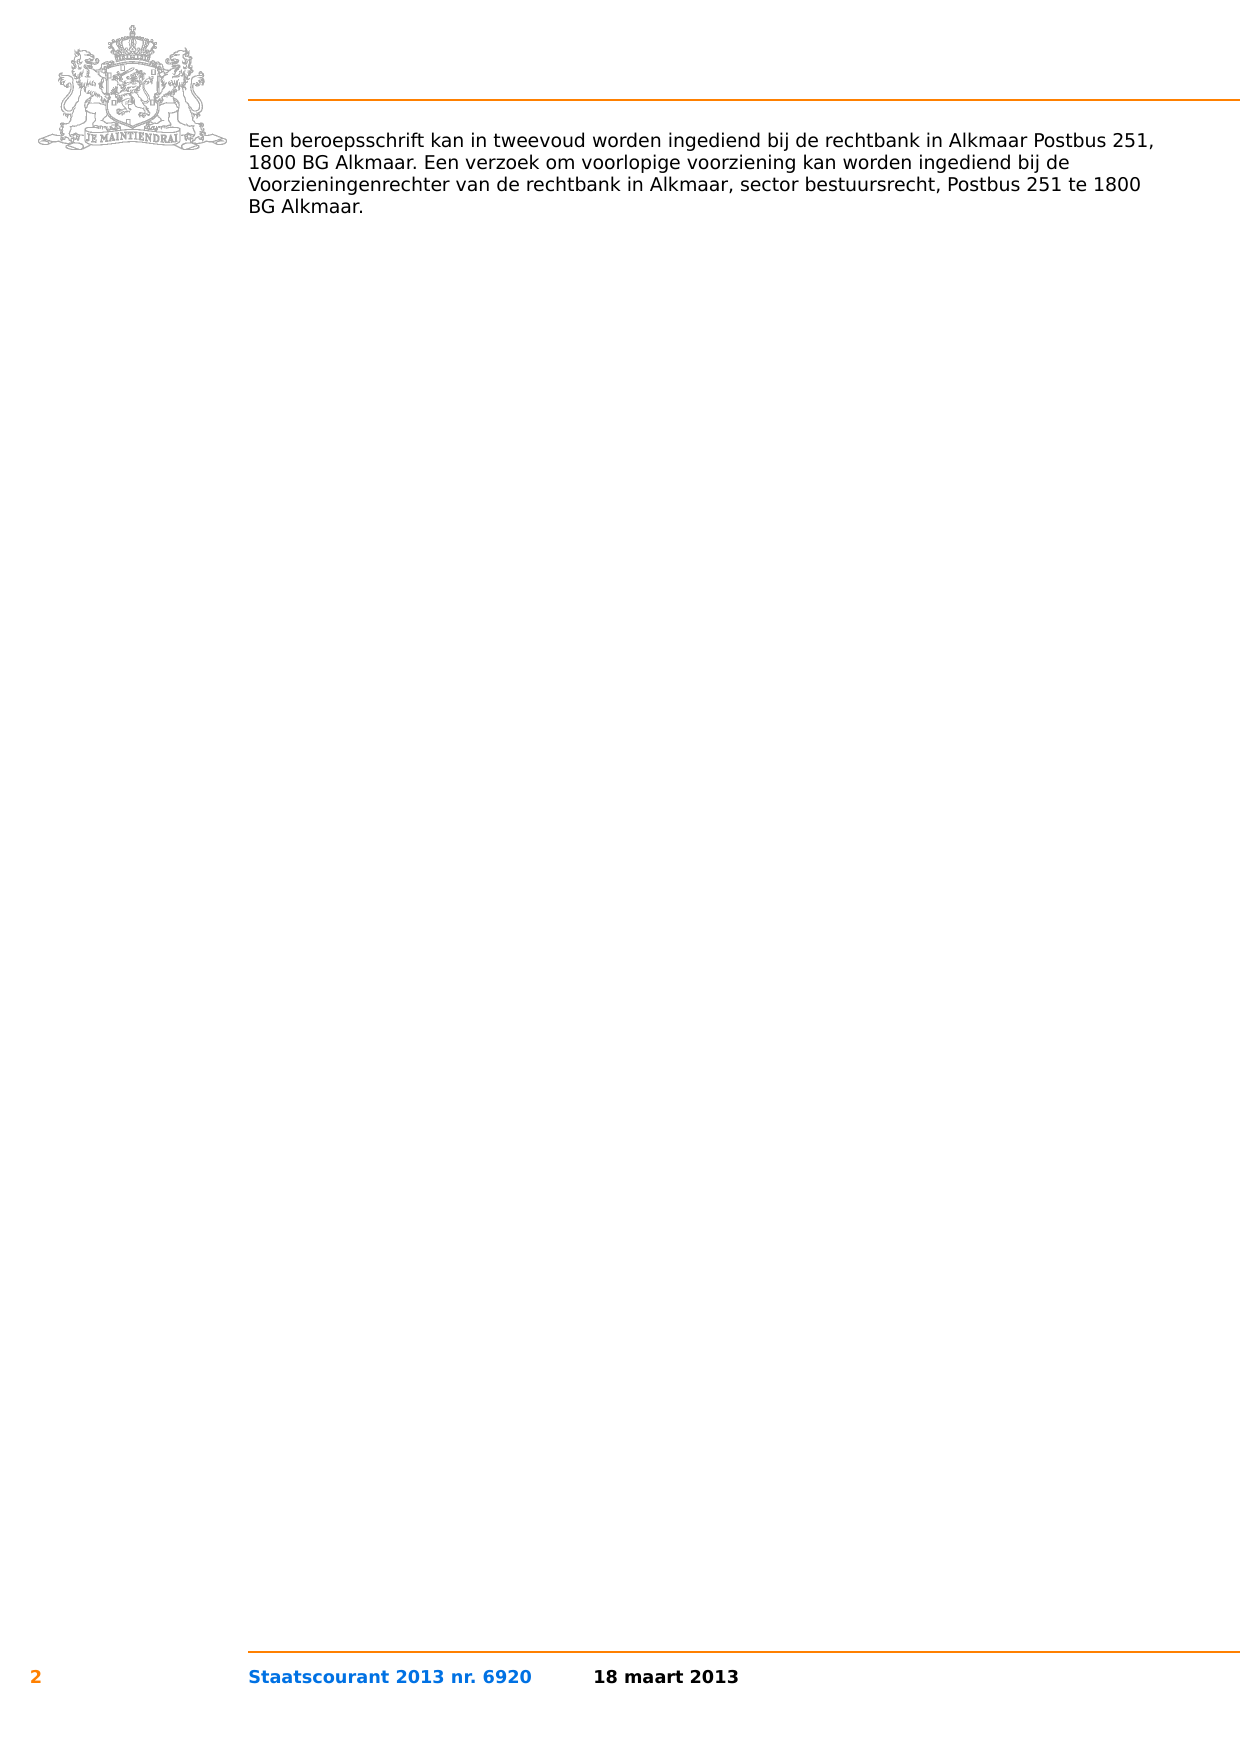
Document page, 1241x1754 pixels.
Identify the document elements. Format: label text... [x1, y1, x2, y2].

text Een beroepsschrift kan in tweevoud worden ingediend bij de rechtbank in Alkmaar Postbus 251, 1800 BG Alkmaar. Een verzoek om voorlopige voorziening kan worden ingediend bij de Voorzieningenrechter van de rechtbank in Alkmaar, sector bestuursrecht, Postbus 251 te 1800 BG Alkmaar. [248, 130, 1163, 218]
picture [38, 25, 227, 150]
